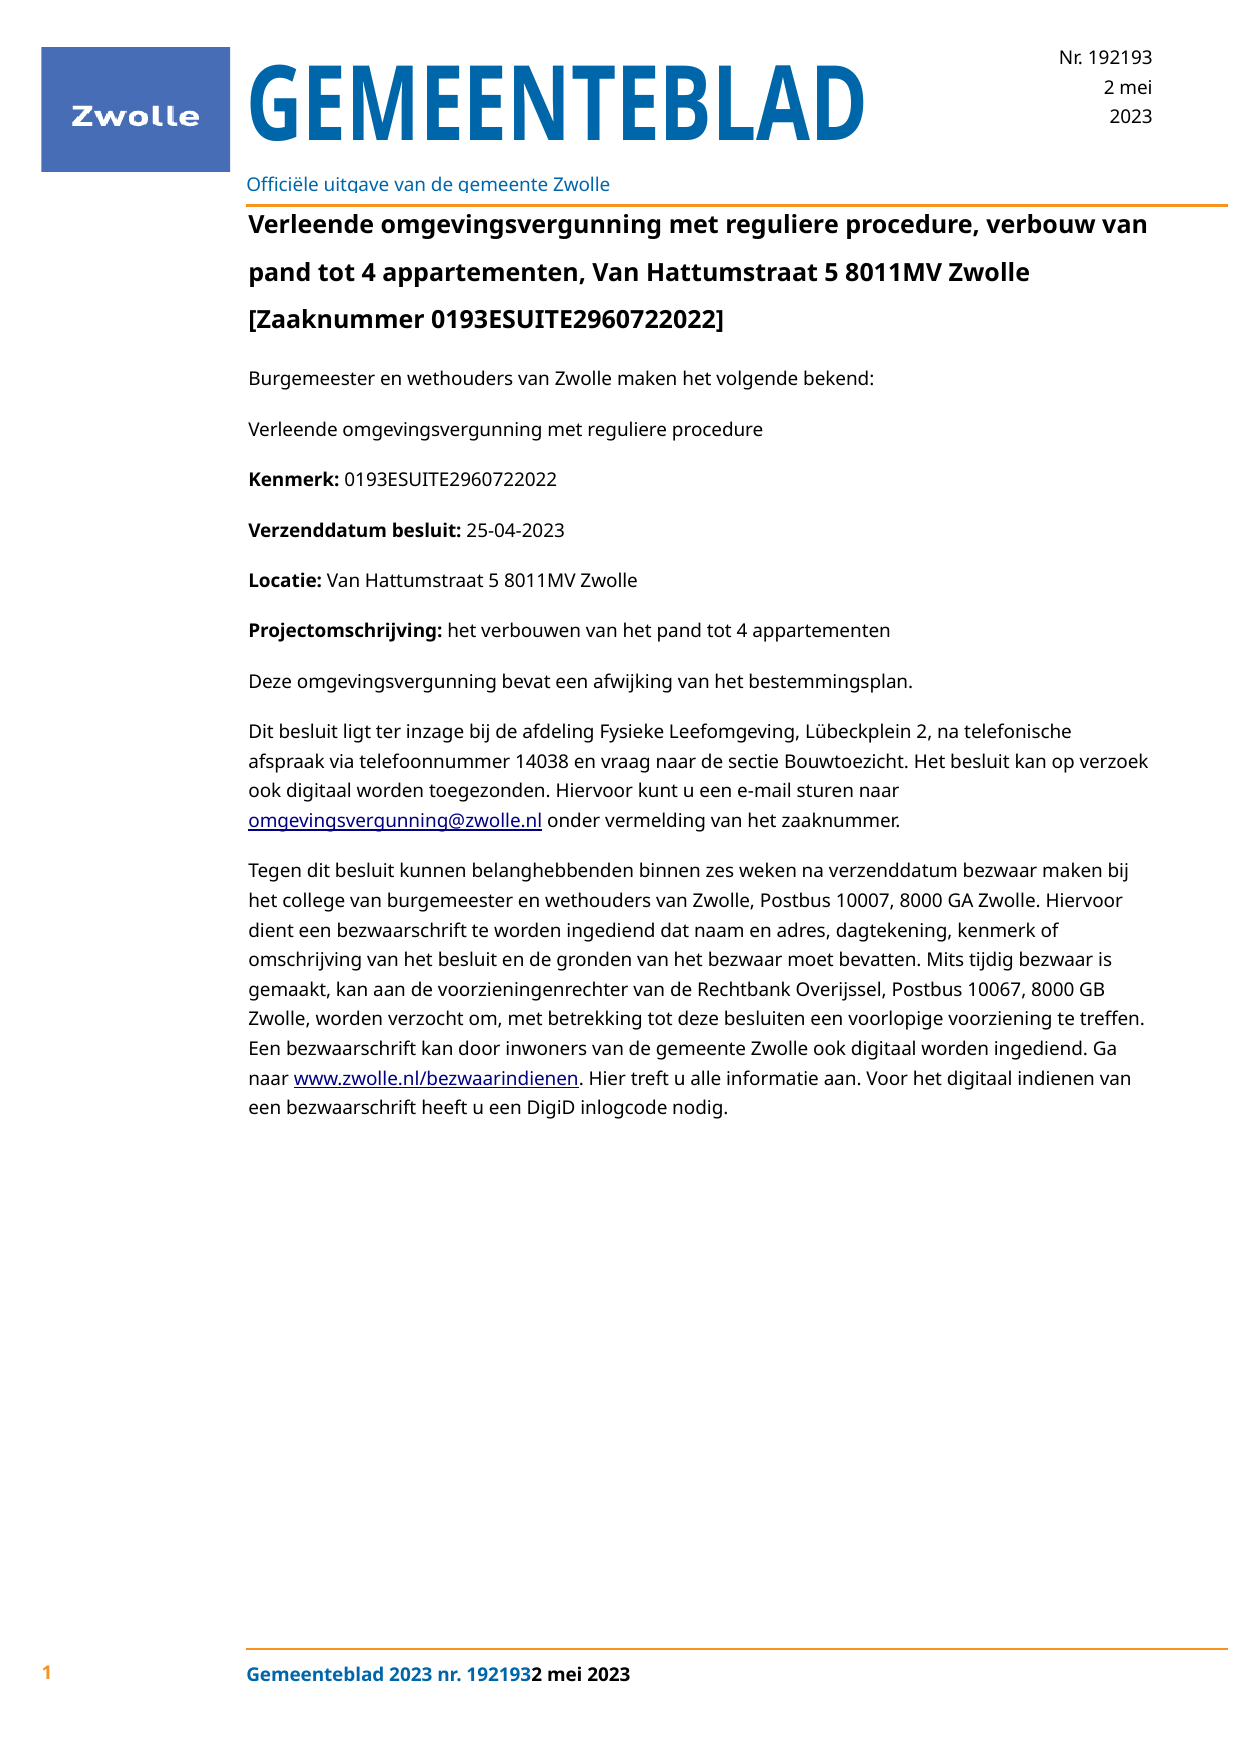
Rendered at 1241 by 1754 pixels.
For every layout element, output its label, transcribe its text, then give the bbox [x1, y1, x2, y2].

text Burgemeester en wethouders van Zwolle maken het volgende bekend: [248, 366, 1152, 391]
picture [41, 47, 231, 172]
text Verleende omgevingsvergunning met reguliere procedure [248, 416, 1152, 442]
text Projectomschrijving: het verbouwen van het pand tot 4 appartementen [248, 618, 1152, 643]
text Verzenddatum besluit: 25-04-2023 [248, 517, 1152, 542]
text Kenmerk: 0193ESUITE2960722022 [248, 466, 1152, 492]
text Tegen dit besluit kunnen belanghebbenden binnen zes weken na verzenddatum bezwaar maken bij het college van burgemeester en wethouders van Zwolle, Postbus 10007, 8000 GA Zwolle. Hiervoor dient een bezwaarschrift te worden ingediend dat naam en adres, dagtekening, kenmerk of omschrijving van het besluit en de gronden van het bezwaar moet bevatten. Mits tijdig bezwaar is gemaakt, kan aan de voorzieningenrechter van de Rechtbank Overijssel, Postbus 10067, 8000 GB Zwolle, worden verzocht om, met betrekking tot deze besluiten een voorlopige voorziening te treffen. Een bezwaarschrift kan door inwoners van de gemeente Zwolle ook digitaal worden ingediend. Ga naar www.zwolle.nl/bezwaarindienen. Hier treft u alle informatie aan. Voor het digitaal indienen van een bezwaarschrift heeft u een DigiD inlogcode nodig. [248, 858, 1152, 1120]
text Locatie: Van Hattumstraat 5 8011MV Zwolle [248, 567, 1152, 593]
text Verleende omgevingsvergunning met reguliere procedure, verbouw van pand tot 4 appartementen, Van Hattumstraat 5 8011MV Zwolle [Zaaknummer 0193ESUITE2960722022] [248, 207, 1152, 336]
text Deze omgevingsvergunning bevat een afwijking van het bestemmingsplan. [248, 668, 1152, 694]
text Dit besluit ligt ter inzage bij de afdeling Fysieke Leefomgeving, Lübeckplein 2, na telefonische afspraak via telefoonnummer 14038 en vraag naar de sectie Bouwtoezicht. Het besluit kan op verzoek ook digitaal worden toegezonden. Hiervoor kunt u een e-mail sturen naar omgevingsvergunning@zwolle.nl onder vermelding van het zaaknummer. [248, 718, 1152, 833]
